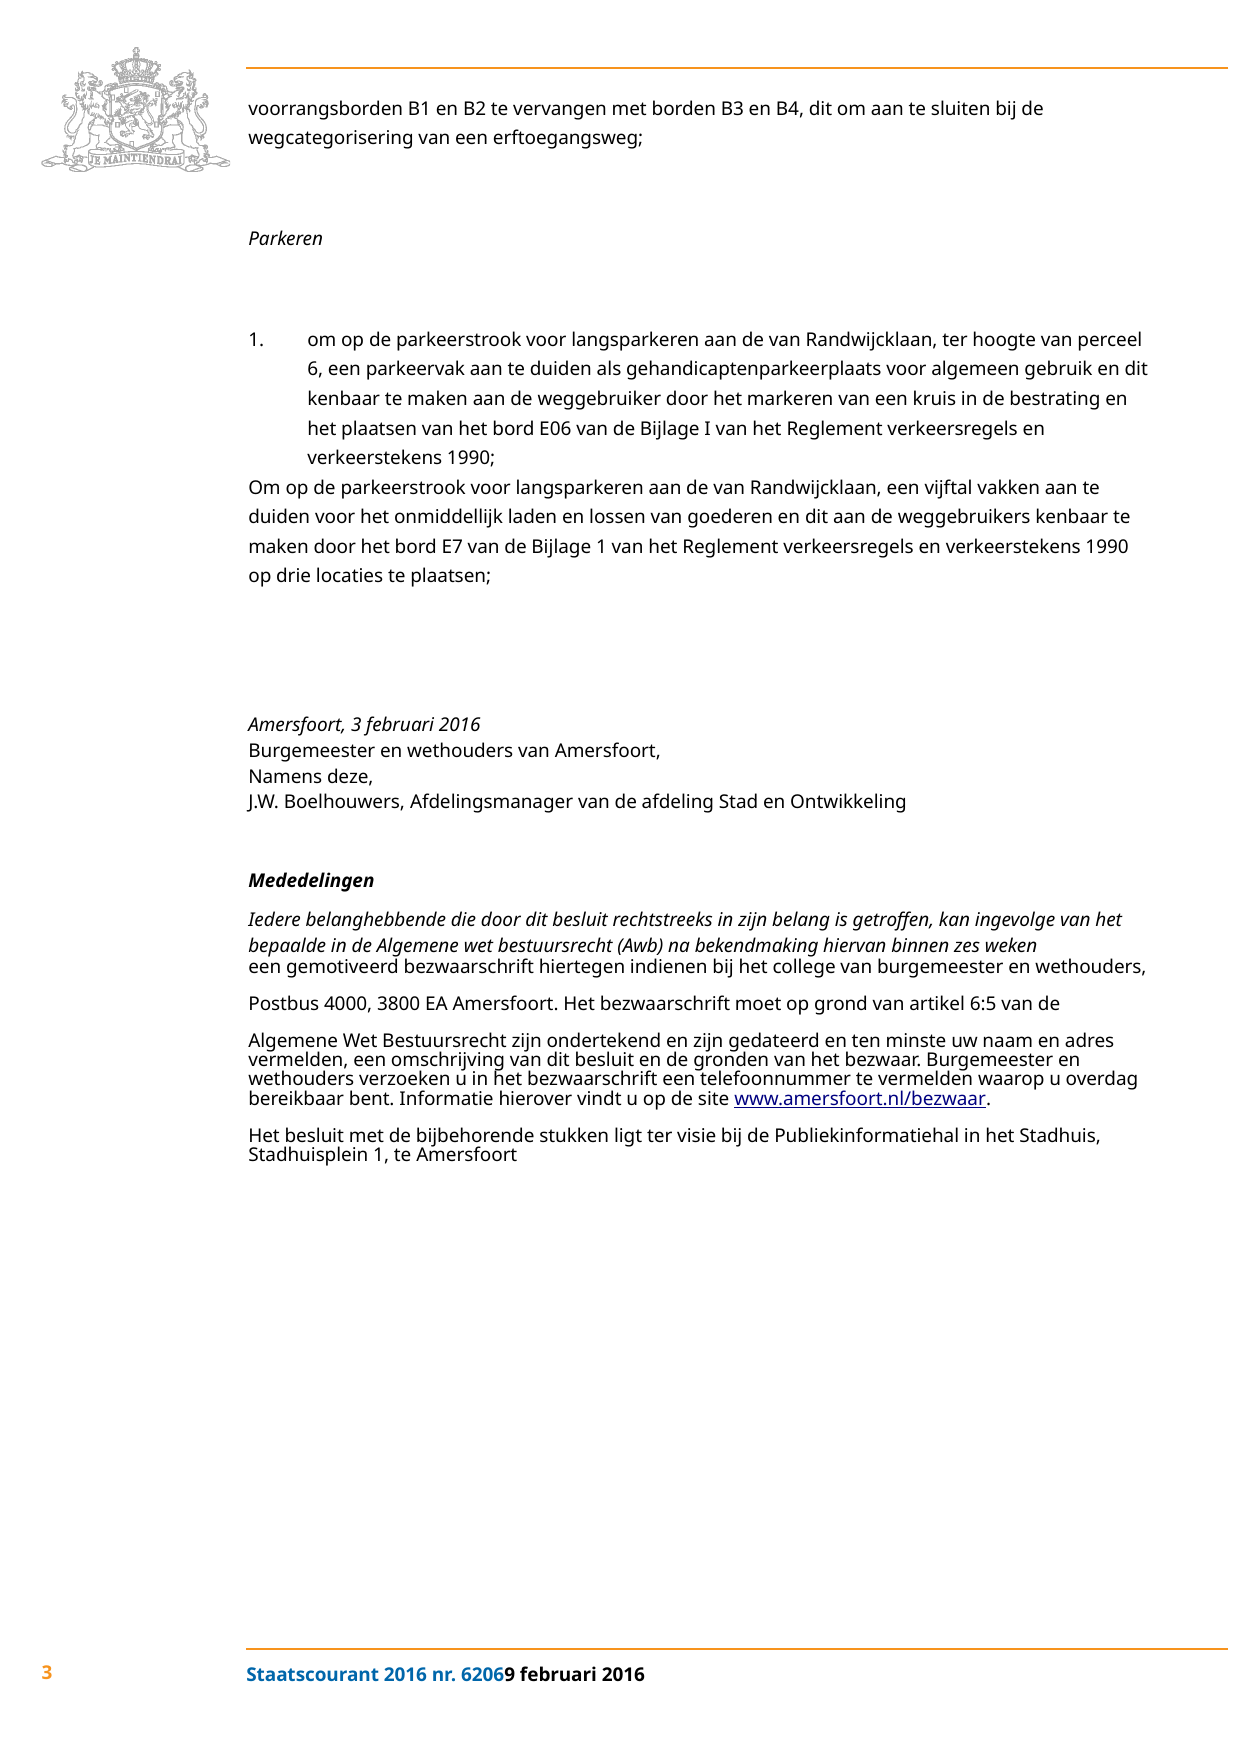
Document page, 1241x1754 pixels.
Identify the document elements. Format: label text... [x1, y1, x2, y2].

text Iedere belanghebbende die door dit besluit rechtstreeks in zijn belang is getroffen, kan ingevolge van het bepaalde in de Algemene wet bestuursrecht (Awb) na bekendmaking hiervan binnen zes weken [248, 906, 1152, 958]
picture [41, 47, 231, 172]
list om op de parkeerstrook voor langsparkeren aan de van Randwijcklaan, ter hoogte van perceel 6, een parkeervak aan te duiden als gehandicaptenparkeerplaats voor algemeen gebruik en dit kenbaar te maken aan de weggebruiker door het markeren van een kruis in de bestrating en het plaatsen van het bord E06 van de Bijlage I van het Reglement verkeersregels en verkeerstekens 1990; [248, 326, 1152, 470]
text een gemotiveerd bezwaarschrift hiertegen indienen bij het college van burgemeester en wethouders, [248, 958, 1152, 977]
text Mededelingen [248, 867, 1152, 893]
text Het besluit met de bijbehorende stukken ligt ter visie bij de Publiekinformatiehal in het Stadhuis, Stadhuisplein 1, te Amersfoort [248, 1127, 1152, 1165]
text Om op de parkeerstrook voor langsparkeren aan de van Randwijcklaan, een vijftal vakken aan te duiden voor het onmiddellijk laden en lossen van goederen en dit aan de weggebruikers kenbaar te maken door het bord E7 van de Bijlage 1 van het Reglement verkeersregels en verkeerstekens 1990 op drie locaties te plaatsen; [248, 474, 1152, 588]
text Algemene Wet Bestuursrecht zijn ondertekend en zijn gedateerd en ten minste uw naam en adres vermelden, een omschrijving van dit besluit en de gronden van het bezwaar. Burgemeester en wethouders verzoeken u in het bezwaarschrift een telefoonnummer te vermelden waarop u overdag bereikbaar bent. Informatie hierover vindt u op de site www.amersfoort.nl/bezwaar. [248, 1032, 1152, 1109]
text Amersfoort, 3 februari 2016 [248, 711, 1152, 737]
text voorrangsborden B1 en B2 te vervangen met borden B3 en B4, dit om aan te sluiten bij de wegcategorisering van een erftoegangsweg; [248, 95, 1152, 150]
text J.W. Boelhouwers, Afdelingsmanager van de afdeling Stad en Ontwikkeling [248, 788, 1152, 814]
text Burgemeester en wethouders van Amersfoort, [248, 737, 1152, 763]
text Parkeren [248, 225, 1152, 251]
text Postbus 4000, 3800 EA Amersfoort. Het bezwaarschrift moet op grond van artikel 6:5 van de [248, 995, 1152, 1014]
text Namens deze, [248, 763, 1152, 788]
